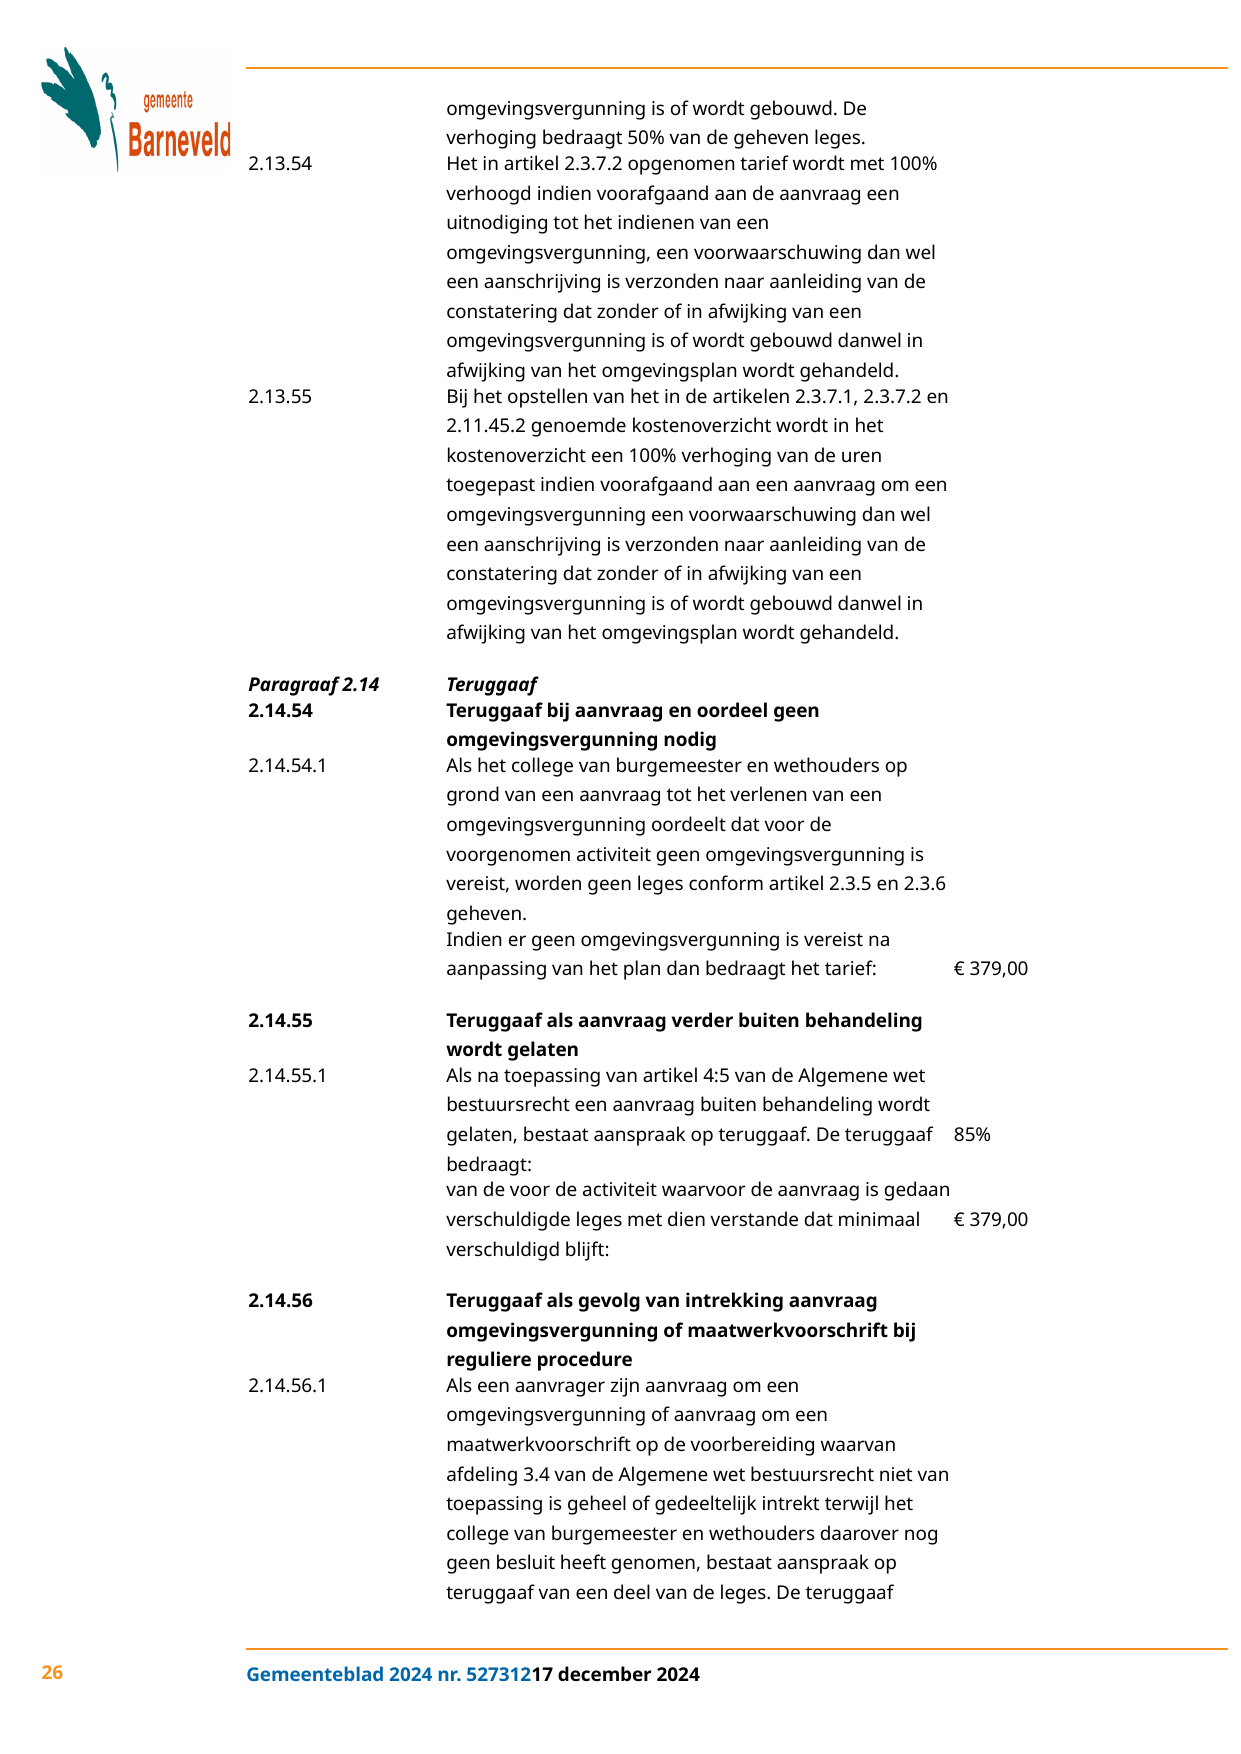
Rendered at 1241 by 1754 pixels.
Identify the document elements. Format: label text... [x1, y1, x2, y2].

table_cell [954, 95, 1152, 150]
table_cell 2.13.55 [248, 383, 446, 645]
table_cell 2.14.55.1 [248, 1062, 446, 1177]
table_cell [954, 1372, 1152, 1605]
table_cell [954, 981, 1152, 1007]
table_cell [446, 981, 954, 1007]
table_cell [248, 1177, 446, 1261]
table_cell Teruggaaf als gevolg van intrekking aanvraag omgevingsvergunning of maatwerkvoorschrift bij reguliere procedure [446, 1287, 954, 1372]
table_cell [248, 926, 446, 981]
table_cell [954, 697, 1152, 752]
table_cell Indien er geen omgevingsvergunning is vereist na aanpassing van het plan dan bedraagt het tarief: [446, 926, 954, 981]
table_cell [954, 752, 1152, 926]
table_cell [446, 1261, 954, 1287]
table_cell Als na toepassing van artikel 4:5 van de Algemene wet bestuursrecht een aanvraag buiten behandeling wordt gelaten, bestaat aanspraak op teruggaaf. De teruggaaf bedraagt: [446, 1062, 954, 1177]
table_cell [954, 150, 1152, 383]
table_cell [954, 645, 1152, 671]
table_cell [446, 645, 954, 671]
table_cell [954, 1007, 1152, 1062]
table_cell [954, 383, 1152, 645]
table_cell Als een aanvrager zijn aanvraag om een omgevingsvergunning of aanvraag om een maatwerkvoorschrift op de voorbereiding waarvan afdeling 3.4 van de Algemene wet bestuursrecht niet van toepassing is geheel of gedeeltelijk intrekt terwijl het college van burgemeester en wethouders daarover nog geen besluit heeft genomen, bestaat aanspraak op teruggaaf van een deel van de leges. De teruggaaf [446, 1372, 954, 1605]
picture [41, 47, 231, 172]
table_cell [954, 1261, 1152, 1287]
table_cell € 379,00 [954, 1177, 1152, 1261]
table_cell Teruggaaf [446, 671, 954, 697]
table_cell 2.14.56.1 [248, 1372, 446, 1605]
table_cell [248, 1261, 446, 1287]
table_cell [248, 95, 446, 150]
table_cell [954, 671, 1152, 697]
table_cell 2.13.54 [248, 150, 446, 383]
table_cell [954, 1287, 1152, 1372]
table_cell € 379,00 [954, 926, 1152, 981]
table_cell Paragraaf 2.14 [248, 671, 446, 697]
table_cell Het in artikel 2.3.7.2 opgenomen tarief wordt met 100% verhoogd indien voorafgaand aan de aanvraag een uitnodiging tot het indienen van een omgevingsvergunning, een voorwaarschuwing dan wel een aanschrijving is verzonden naar aanleiding van de constatering dat zonder of in afwijking van een omgevingsvergunning is of wordt gebouwd danwel in afwijking van het omgevingsplan wordt gehandeld. [446, 150, 954, 383]
table_cell Teruggaaf bij aanvraag en oordeel geen omgevingsvergunning nodig [446, 697, 954, 752]
table_cell [248, 645, 446, 671]
table_cell Bij het opstellen van het in de artikelen 2.3.7.1, 2.3.7.2 en 2.11.45.2 genoemde kostenoverzicht wordt in het kostenoverzicht een 100% verhoging van de uren toegepast indien voorafgaand aan een aanvraag om een omgevingsvergunning een voorwaarschuwing dan wel een aanschrijving is verzonden naar aanleiding van de constatering dat zonder of in afwijking van een omgevingsvergunning is of wordt gebouwd danwel in afwijking van het omgevingsplan wordt gehandeld. [446, 383, 954, 645]
table_cell [248, 981, 446, 1007]
table_cell 2.14.56 [248, 1287, 446, 1372]
table_cell 2.14.55 [248, 1007, 446, 1062]
table_cell van de voor de activiteit waarvoor de aanvraag is gedaan verschuldigde leges met dien verstande dat minimaal verschuldigd blijft: [446, 1177, 954, 1261]
table_cell 2.14.54.1 [248, 752, 446, 926]
table_cell Teruggaaf als aanvraag verder buiten behandeling wordt gelaten [446, 1007, 954, 1062]
table_cell 85% [954, 1062, 1152, 1177]
table_cell omgevingsvergunning is of wordt gebouwd. De verhoging bedraagt 50% van de geheven leges. [446, 95, 954, 150]
table_cell 2.14.54 [248, 697, 446, 752]
table_cell Als het college van burgemeester en wethouders op grond van een aanvraag tot het verlenen van een omgevingsvergunning oordeelt dat voor de voorgenomen activiteit geen omgevingsvergunning is vereist, worden geen leges conform artikel 2.3.5 en 2.3.6 geheven. [446, 752, 954, 926]
